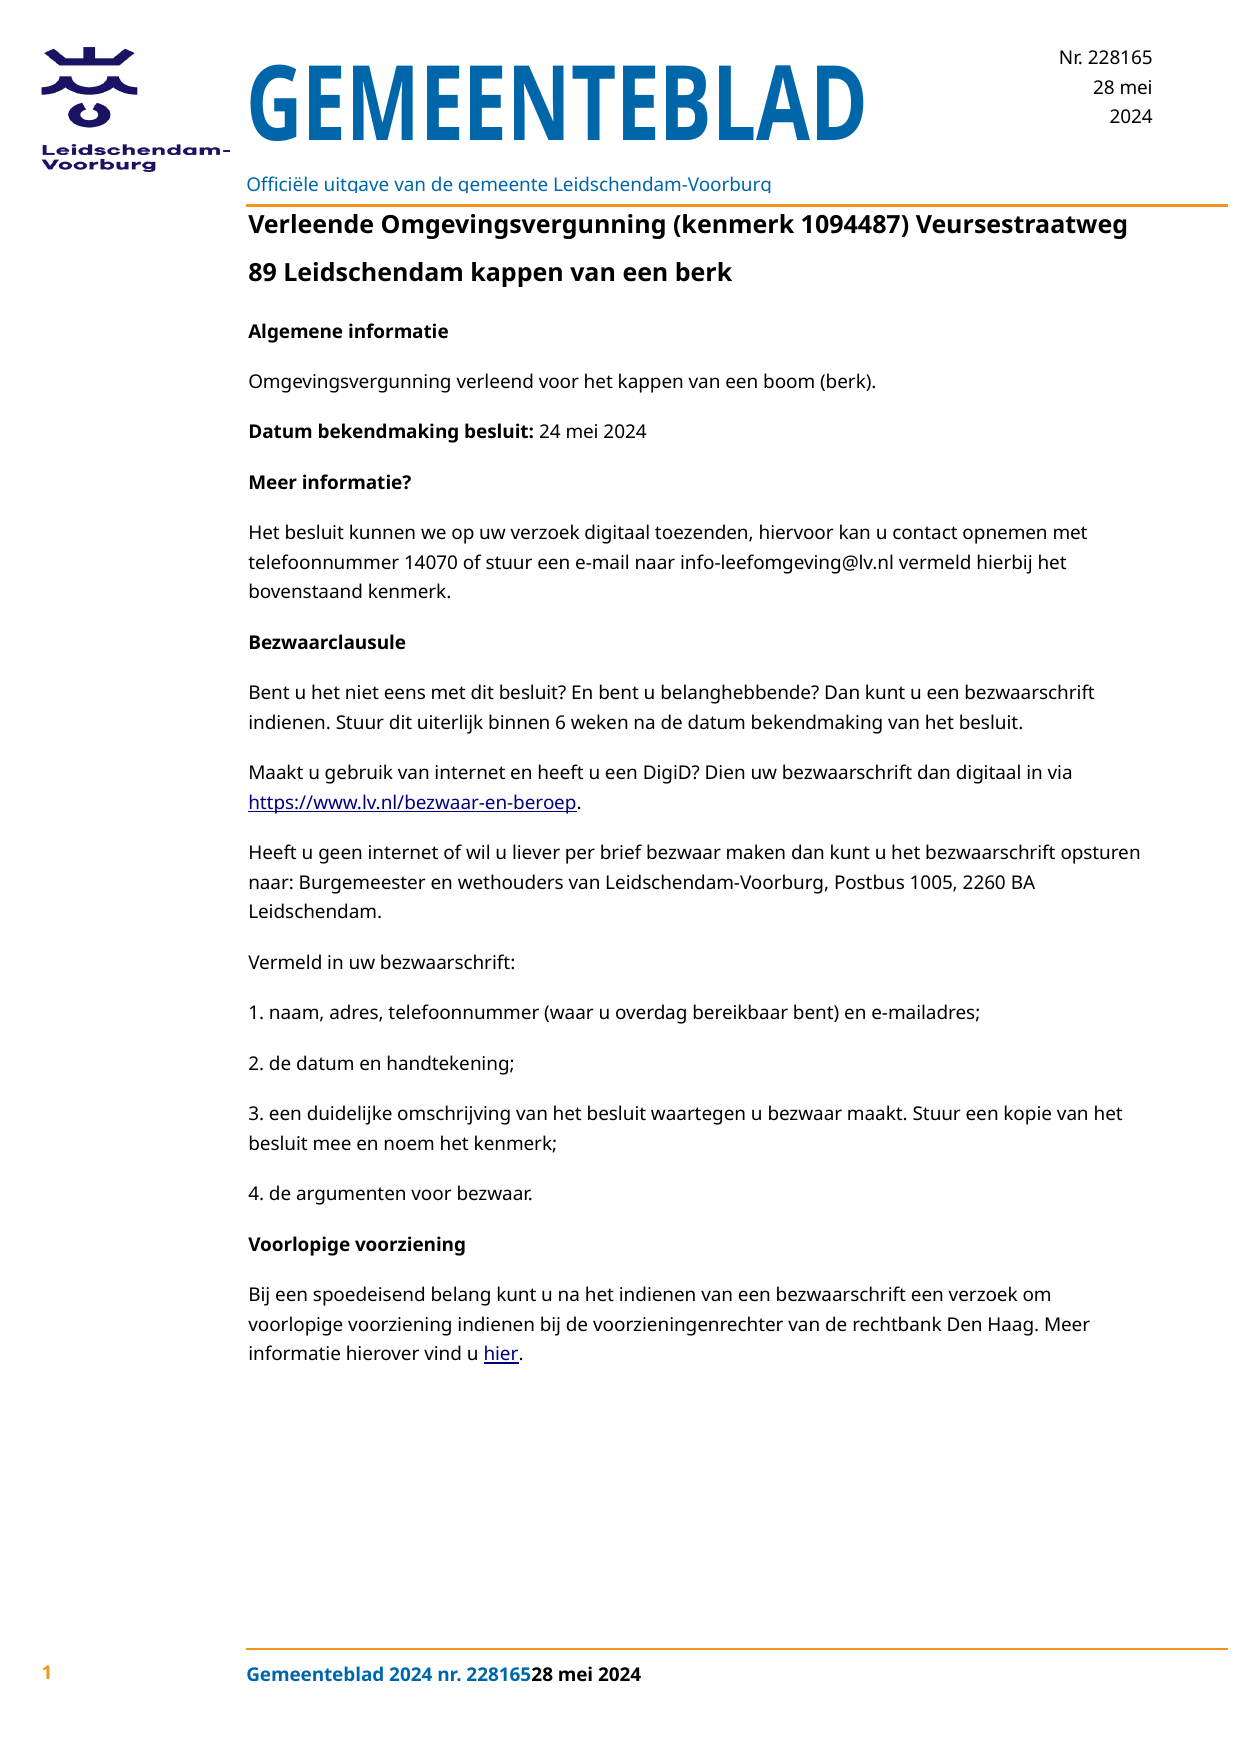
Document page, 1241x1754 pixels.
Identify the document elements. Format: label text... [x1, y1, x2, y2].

text Voorlopige voorziening [248, 1231, 1152, 1257]
text Bezwaarclausule [248, 629, 1152, 655]
text Bij een spoedeisend belang kunt u na het indienen van een bezwaarschrift een verzoek om voorlopige voorziening indienen bij de voorzieningenrechter van de rechtbank Den Haag. Meer informatie hierover vind u hier. [248, 1281, 1152, 1366]
text 1. naam, adres, telefoonnummer (waar u overdag bereikbaar bent) en e-mailadres; [248, 999, 1152, 1025]
text Bent u het niet eens met dit besluit? En bent u belanghebbende? Dan kunt u een bezwaarschrift indienen. Stuur dit uiterlijk binnen 6 weken na de datum bekendmaking van het besluit. [248, 679, 1152, 735]
text 4. de argumenten voor bezwaar. [248, 1180, 1152, 1206]
text Datum bekendmaking besluit: 24 mei 2024 [248, 419, 1152, 444]
text 2. de datum en handtekening; [248, 1050, 1152, 1076]
picture [41, 47, 231, 172]
text Maakt u gebruik van internet en heeft u een DigiD? Dien uw bezwaarschrift dan digitaal in via https://www.lv.nl/bezwaar-en-beroep. [248, 759, 1152, 815]
text Heeft u geen internet of wil u liever per brief bezwaar maken dan kunt u het bezwaarschrift opsturen naar: Burgemeester en wethouders van Leidschendam-Voorburg, Postbus 1005, 2260 BA Leidschendam. [248, 839, 1152, 924]
text Meer informatie? [248, 469, 1152, 495]
text Vermeld in uw bezwaarschrift: [248, 949, 1152, 975]
text Het besluit kunnen we op uw verzoek digitaal toezenden, hiervoor kan u contact opnemen met telefoonnummer 14070 of stuur een e-mail naar info-leefomgeving@lv.nl vermeld hierbij het bovenstaand kenmerk. [248, 519, 1152, 604]
text Verleende Omgevingsvergunning (kenmerk 1094487) Veursestraatweg 89 Leidschendam kappen van een berk [248, 207, 1152, 288]
text 3. een duidelijke omschrijving van het besluit waartegen u bezwaar maakt. Stuur een kopie van het besluit mee en noem het kenmerk; [248, 1100, 1152, 1156]
text Algemene informatie [248, 318, 1152, 344]
text Omgevingsvergunning verleend voor het kappen van een boom (berk). [248, 368, 1152, 394]
